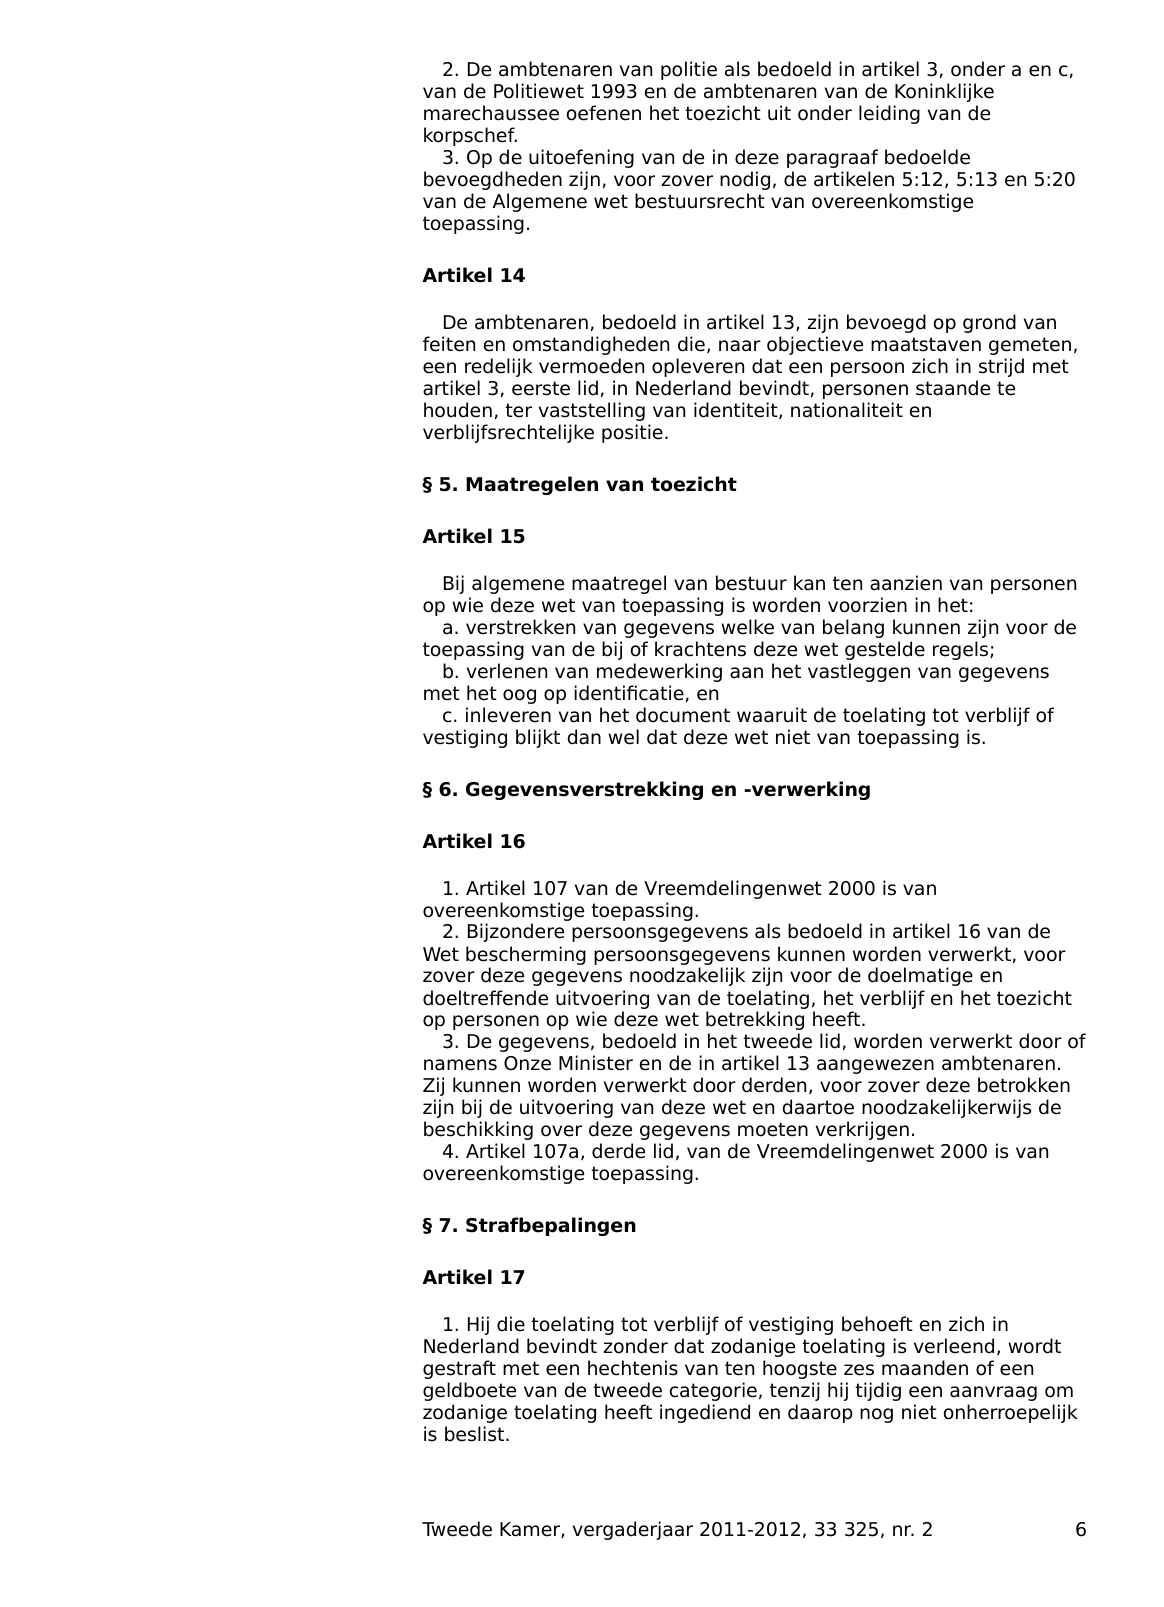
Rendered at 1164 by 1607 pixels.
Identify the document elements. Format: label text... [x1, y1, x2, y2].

text c. inleveren van het document waaruit de toelating tot verblijf of vestiging blijkt dan wel dat deze wet niet van toepassing is. [422, 704, 1087, 748]
text 1. Hij die toelating tot verblijf of vestiging behoeft en zich in Nederland bevindt zonder dat zodanige toelating is verleend, wordt gestraft met een hechtenis van ten hoogste zes maanden of een geldboete van de tweede categorie, tenzij hij tijdig een aanvraag om zodanige toelating heeft ingediend en daarop nog niet onherroepelijk is beslist. [422, 1314, 1087, 1446]
subtitle § 5. Maatregelen van toezicht [422, 474, 1087, 496]
text 2. Bijzondere persoonsgegevens als bedoeld in artikel 16 van de Wet bescherming persoonsgegevens kunnen worden verwerkt, voor zover deze gegevens noodzakelijk zijn voor de doelmatige en doeltreffende uitvoering van de toelating, het verblijf en het toezicht op personen op wie deze wet betrekking heeft. [422, 921, 1087, 1031]
text 3. De gegevens, bedoeld in het tweede lid, worden verwerkt door of namens Onze Minister en de in artikel 13 aangewezen ambtenaren. Zij kunnen worden verwerkt door derden, voor zover deze betrokken zijn bij de uitvoering van deze wet en daartoe noodzakelijkerwijs de beschikking over deze gegevens moeten verkrijgen. [422, 1031, 1087, 1141]
subtitle § 6. Gegevensverstrekking en -verwerking [422, 778, 1087, 801]
text 1. Artikel 107 van de Vreemdelingenwet 2000 is van overeenkomstige toepassing. [422, 877, 1087, 921]
text 3. Op de uitoefening van de in deze paragraaf bedoelde bevoegdheden zijn, voor zover nodig, de artikelen 5:12, 5:13 en 5:20 van de Algemene wet bestuursrecht van overeenkomstige toepassing. [422, 147, 1087, 235]
subtitle Artikel 15 [422, 526, 1087, 548]
text b. verlenen van medewerking aan het vastleggen van gegevens met het oog op identificatie, en [422, 661, 1087, 704]
subtitle Artikel 17 [422, 1267, 1087, 1289]
text 4. Artikel 107a, derde lid, van de Vreemdelingenwet 2000 is van overeenkomstige toepassing. [422, 1141, 1087, 1185]
text De ambtenaren, bedoeld in artikel 13, zijn bevoegd op grond van feiten en omstandigheden die, naar objectieve maatstaven gemeten, een redelijk vermoeden opleveren dat een persoon zich in strijd met artikel 3, eerste lid, in Nederland bevindt, personen staande te houden, ter vaststelling van identiteit, nationaliteit en verblijfsrechtelijke positie. [422, 312, 1087, 444]
subtitle § 7. Strafbepalingen [422, 1215, 1087, 1237]
subtitle Artikel 16 [422, 831, 1087, 852]
text Bij algemene maatregel van bestuur kan ten aanzien van personen op wie deze wet van toepassing is worden voorzien in het: [422, 573, 1087, 617]
text a. verstrekken van gegevens welke van belang kunnen zijn voor de toepassing van de bij of krachtens deze wet gestelde regels; [422, 617, 1087, 661]
text 2. De ambtenaren van politie als bedoeld in artikel 3, onder a en c, van de Politiewet 1993 en de ambtenaren van de Koninklijke marechaussee oefenen het toezicht uit onder leiding van de korpschef. [422, 59, 1087, 147]
subtitle Artikel 14 [422, 265, 1087, 287]
